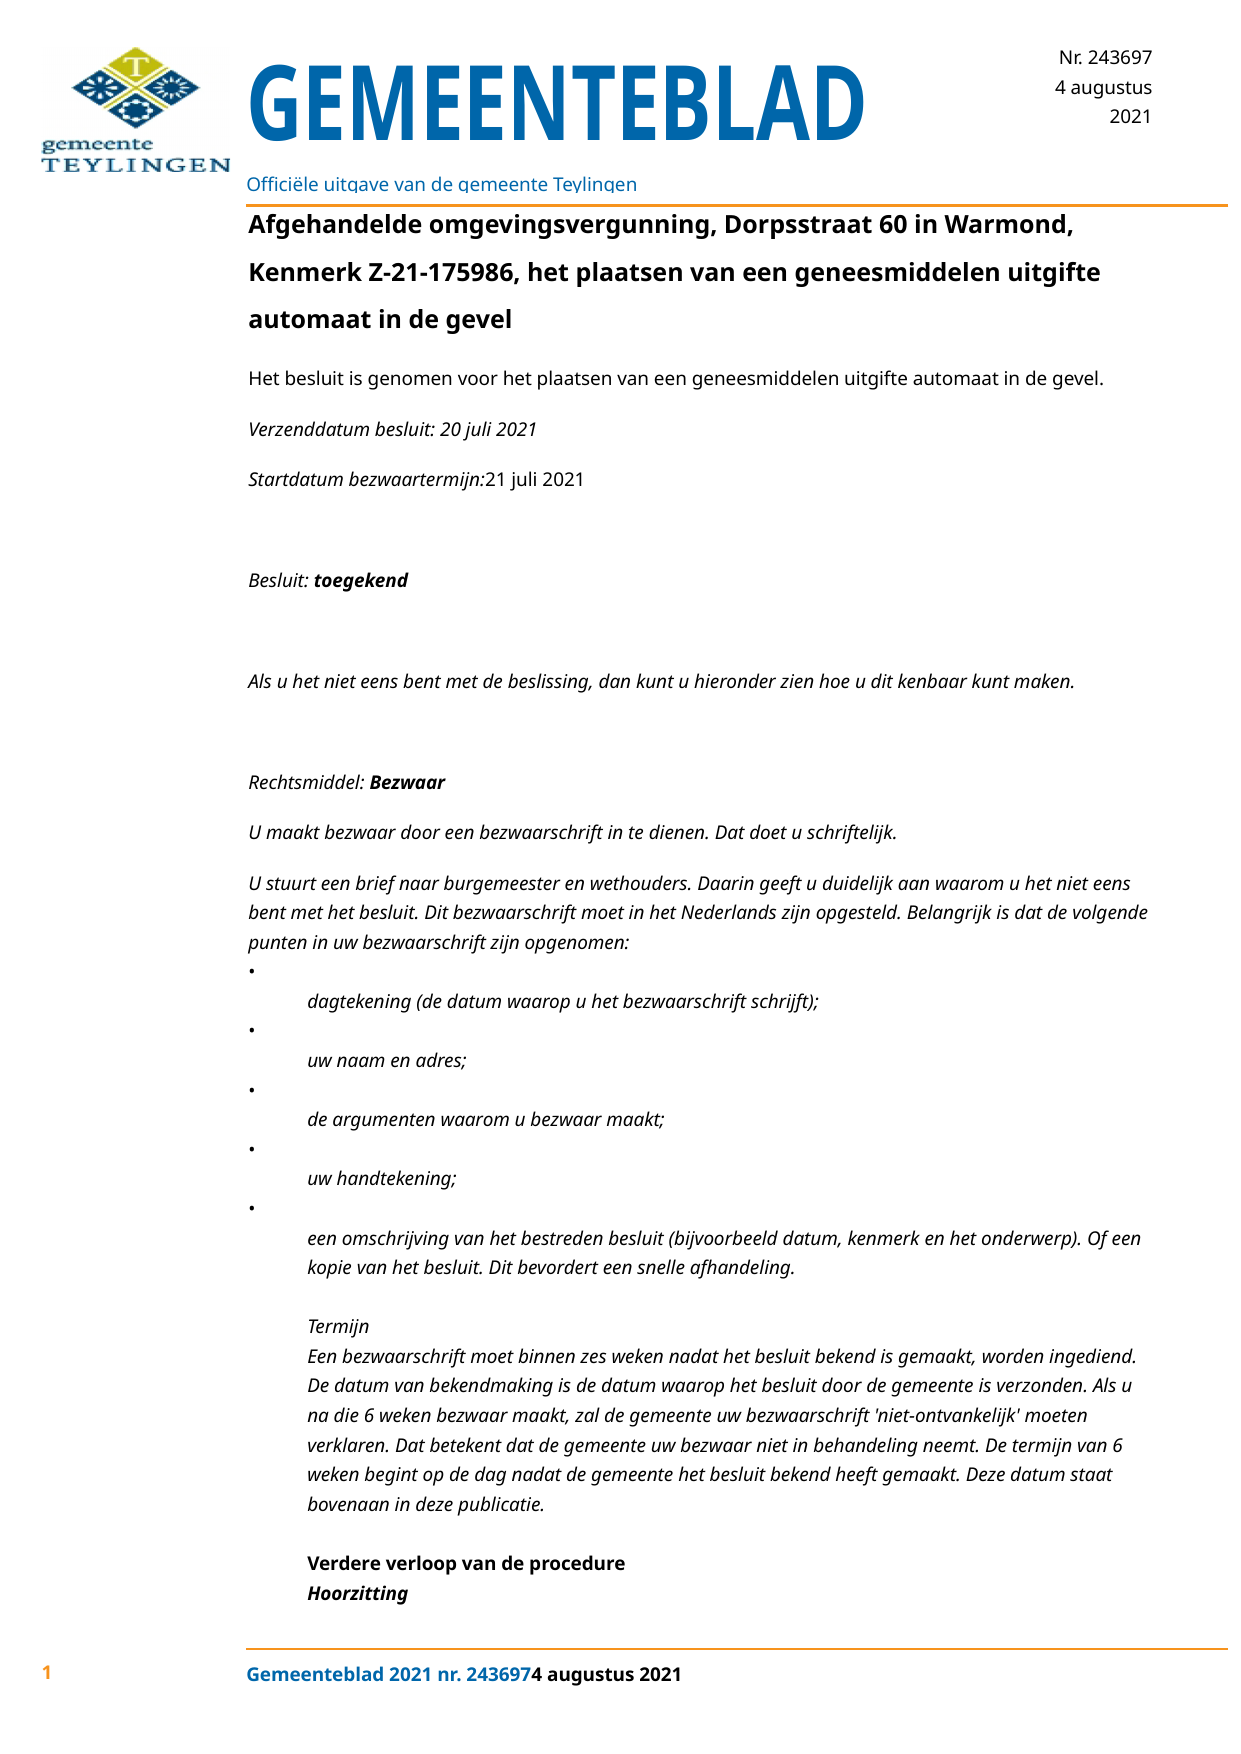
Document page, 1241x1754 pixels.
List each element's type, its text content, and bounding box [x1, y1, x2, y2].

text Rechtsmiddel: Bezwaar [248, 769, 1152, 794]
list de argumenten waarom u bezwaar maakt; [248, 1106, 1152, 1132]
text U maakt bezwaar door een bezwaarschrift in te dienen. Dat doet u schriftelijk. [248, 819, 1152, 845]
picture [41, 47, 231, 172]
text U stuurt een brief naar burgemeester en wethouders. Daarin geeft u duidelijk aan waarom u het niet eens bent met het besluit. Dit bezwaarschrift moet in het Nederlands zijn opgesteld. Belangrijk is dat de volgende punten in uw bezwaarschrift zijn opgenomen: [248, 870, 1152, 954]
list dagtekening (de datum waarop u het bezwaarschrift schrijft); [248, 988, 1152, 1014]
list Een bezwaarschrift moet binnen zes weken nadat het besluit bekend is gemaakt, worden ingediend. De datum van bekendmaking is de datum waarop het besluit door de gemeente is verzonden. Als u na die 6 weken bezwaar maakt, zal de gemeente uw bezwaarschrift 'niet-ontvankelijk' moeten verklaren. Dat betekent dat de gemeente uw bezwaar niet in behandeling neemt. De termijn van 6 weken begint op de dag nadat de gemeente het besluit bekend heeft gemaakt. Deze datum staat bovenaan in deze publicatie. [248, 1343, 1152, 1517]
list Hoorzitting [248, 1580, 1152, 1605]
list Termijn [248, 1313, 1152, 1339]
list uw handtekening; [248, 1166, 1152, 1191]
text Verzenddatum besluit: 20 juli 2021 [248, 416, 1152, 442]
text Het besluit is genomen voor het plaatsen van een geneesmiddelen uitgifte automaat in de gevel. [248, 366, 1152, 391]
text Besluit: toegekend [248, 567, 1152, 593]
list een omschrijving van het bestreden besluit (bijvoorbeeld datum, kenmerk en het onderwerp). Of een kopie van het besluit. Dit bevordert een snelle afhandeling. [248, 1225, 1152, 1280]
list uw naam en adres; [248, 1047, 1152, 1073]
list Verdere verloop van de procedure [248, 1550, 1152, 1576]
text Afgehandelde omgevingsvergunning, Dorpsstraat 60 in Warmond, Kenmerk Z-21-175986, het plaatsen van een geneesmiddelen uitgifte automaat in de gevel [248, 207, 1152, 336]
text Als u het niet eens bent met de beslissing, dan kunt u hieronder zien hoe u dit kenbaar kunt maken. [248, 668, 1152, 694]
text Startdatum bezwaartermijn:21 juli 2021 [248, 466, 1152, 492]
